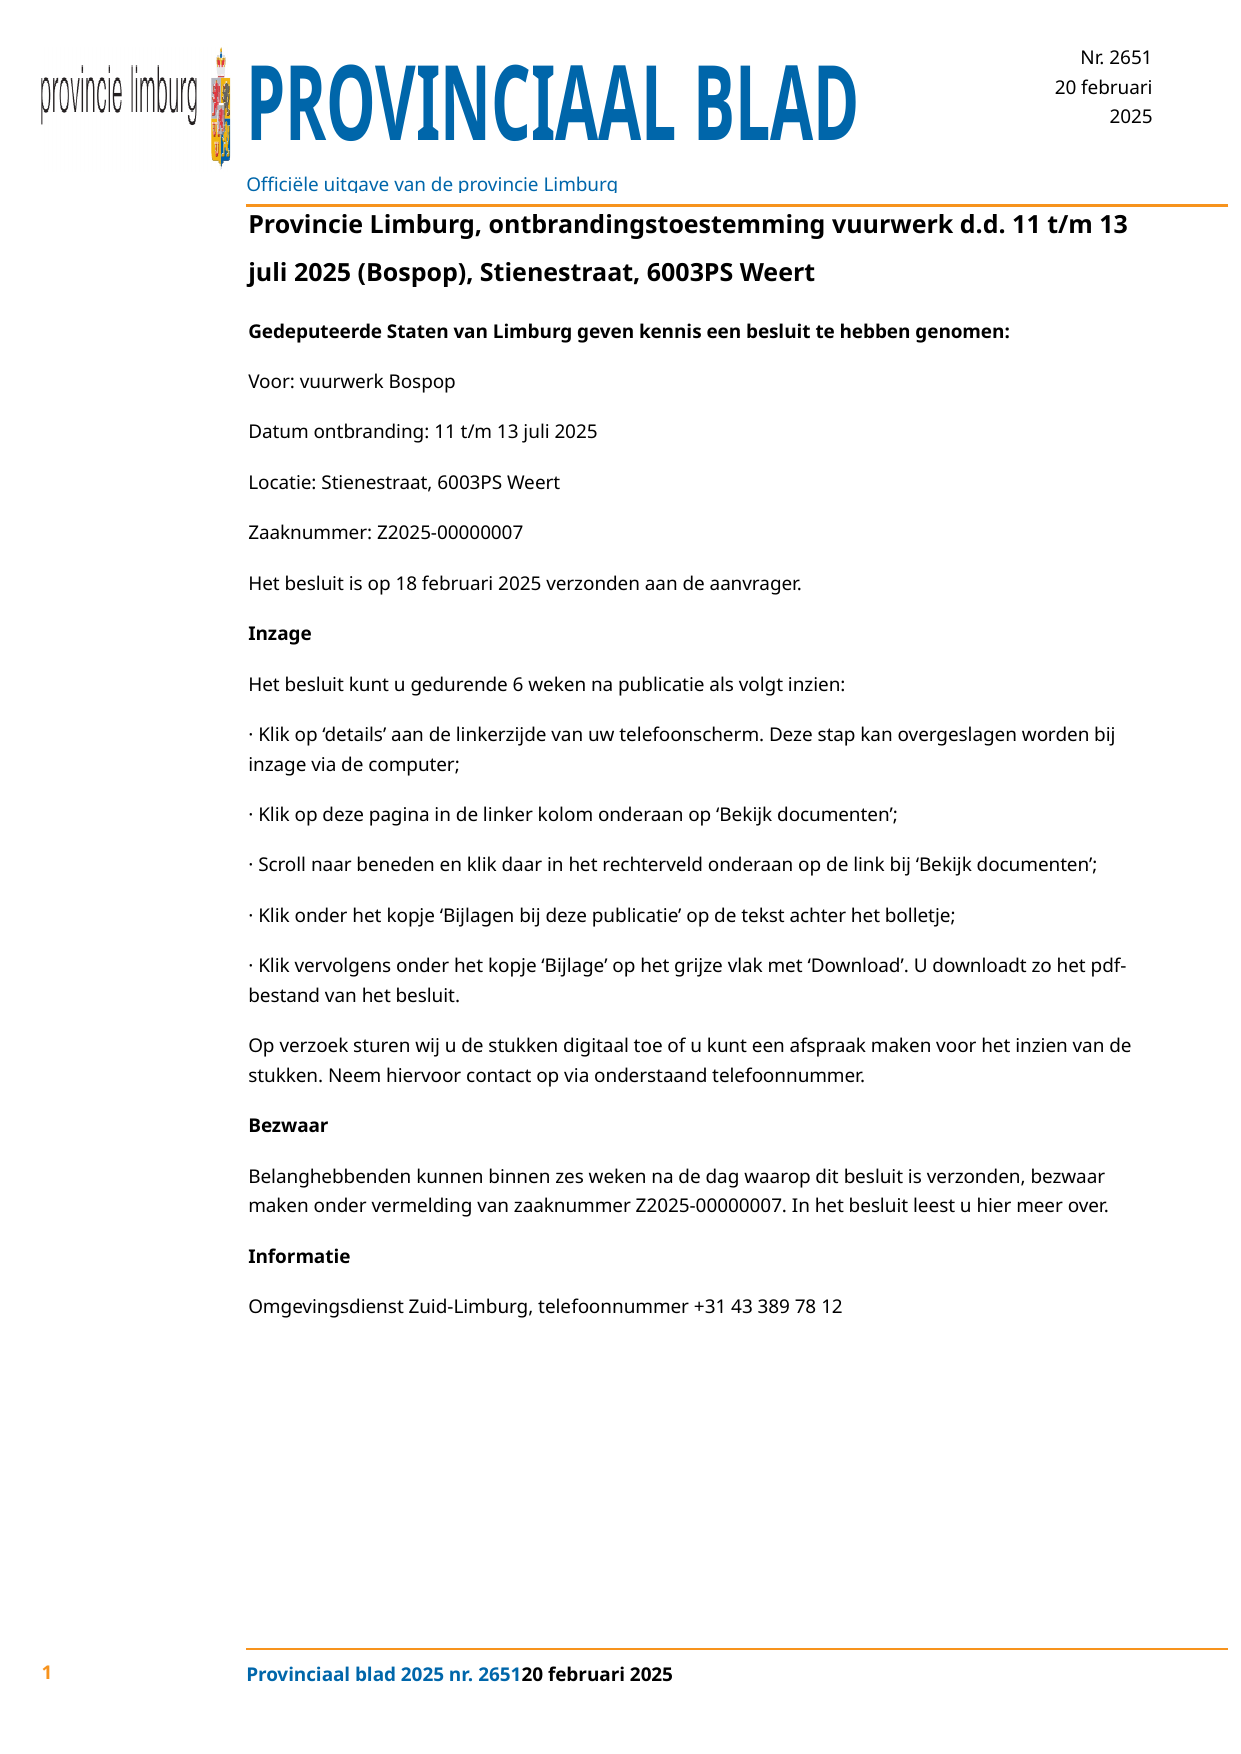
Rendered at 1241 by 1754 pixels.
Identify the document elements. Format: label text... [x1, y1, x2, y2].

text Omgevingsdienst Zuid-Limburg, telefoonnummer +31 43 389 78 12 [248, 1293, 1152, 1319]
text · Klik vervolgens onder het kopje ‘Bijlage’ op het grijze vlak met ‘Download’. U downloadt zo het pdf-bestand van het besluit. [248, 952, 1152, 1008]
text Provincie Limburg, ontbrandingstoestemming vuurwerk d.d. 11 t/m 13 juli 2025 (Bospop), Stienestraat, 6003PS Weert [248, 207, 1152, 288]
text Belanghebbenden kunnen binnen zes weken na de dag waarop dit besluit is verzonden, bezwaar maken onder vermelding van zaaknummer Z2025-00000007. In het besluit leest u hier meer over. [248, 1163, 1152, 1218]
text Datum ontbranding: 11 t/m 13 juli 2025 [248, 419, 1152, 444]
text Het besluit is op 18 februari 2025 verzonden aan de aanvrager. [248, 570, 1152, 596]
text Voor: vuurwerk Bospop [248, 368, 1152, 394]
text Locatie: Stienestraat, 6003PS Weert [248, 469, 1152, 495]
text · Scroll naar beneden en klik daar in het rechterveld onderaan op de link bij ‘Bekijk documenten’; [248, 852, 1152, 877]
text Informatie [248, 1243, 1152, 1269]
text Bezwaar [248, 1112, 1152, 1138]
text Op verzoek sturen wij u de stukken digitaal toe of u kunt een afspraak maken voor het inzien van de stukken. Neem hiervoor contact op via onderstaand telefoonnummer. [248, 1032, 1152, 1088]
picture [41, 47, 231, 172]
text Gedeputeerde Staten van Limburg geven kennis een besluit te hebben genomen: [248, 318, 1152, 344]
text Inzage [248, 620, 1152, 646]
text · Klik op ‘details’ aan de linkerzijde van uw telefoonscherm. Deze stap kan overgeslagen worden bij inzage via de computer; [248, 721, 1152, 777]
text · Klik op deze pagina in de linker kolom onderaan op ‘Bekijk documenten’; [248, 801, 1152, 827]
text Het besluit kunt u gedurende 6 weken na publicatie als volgt inzien: [248, 671, 1152, 697]
text · Klik onder het kopje ‘Bijlagen bij deze publicatie’ op de tekst achter het bolletje; [248, 902, 1152, 928]
text Zaaknummer: Z2025-00000007 [248, 519, 1152, 545]
